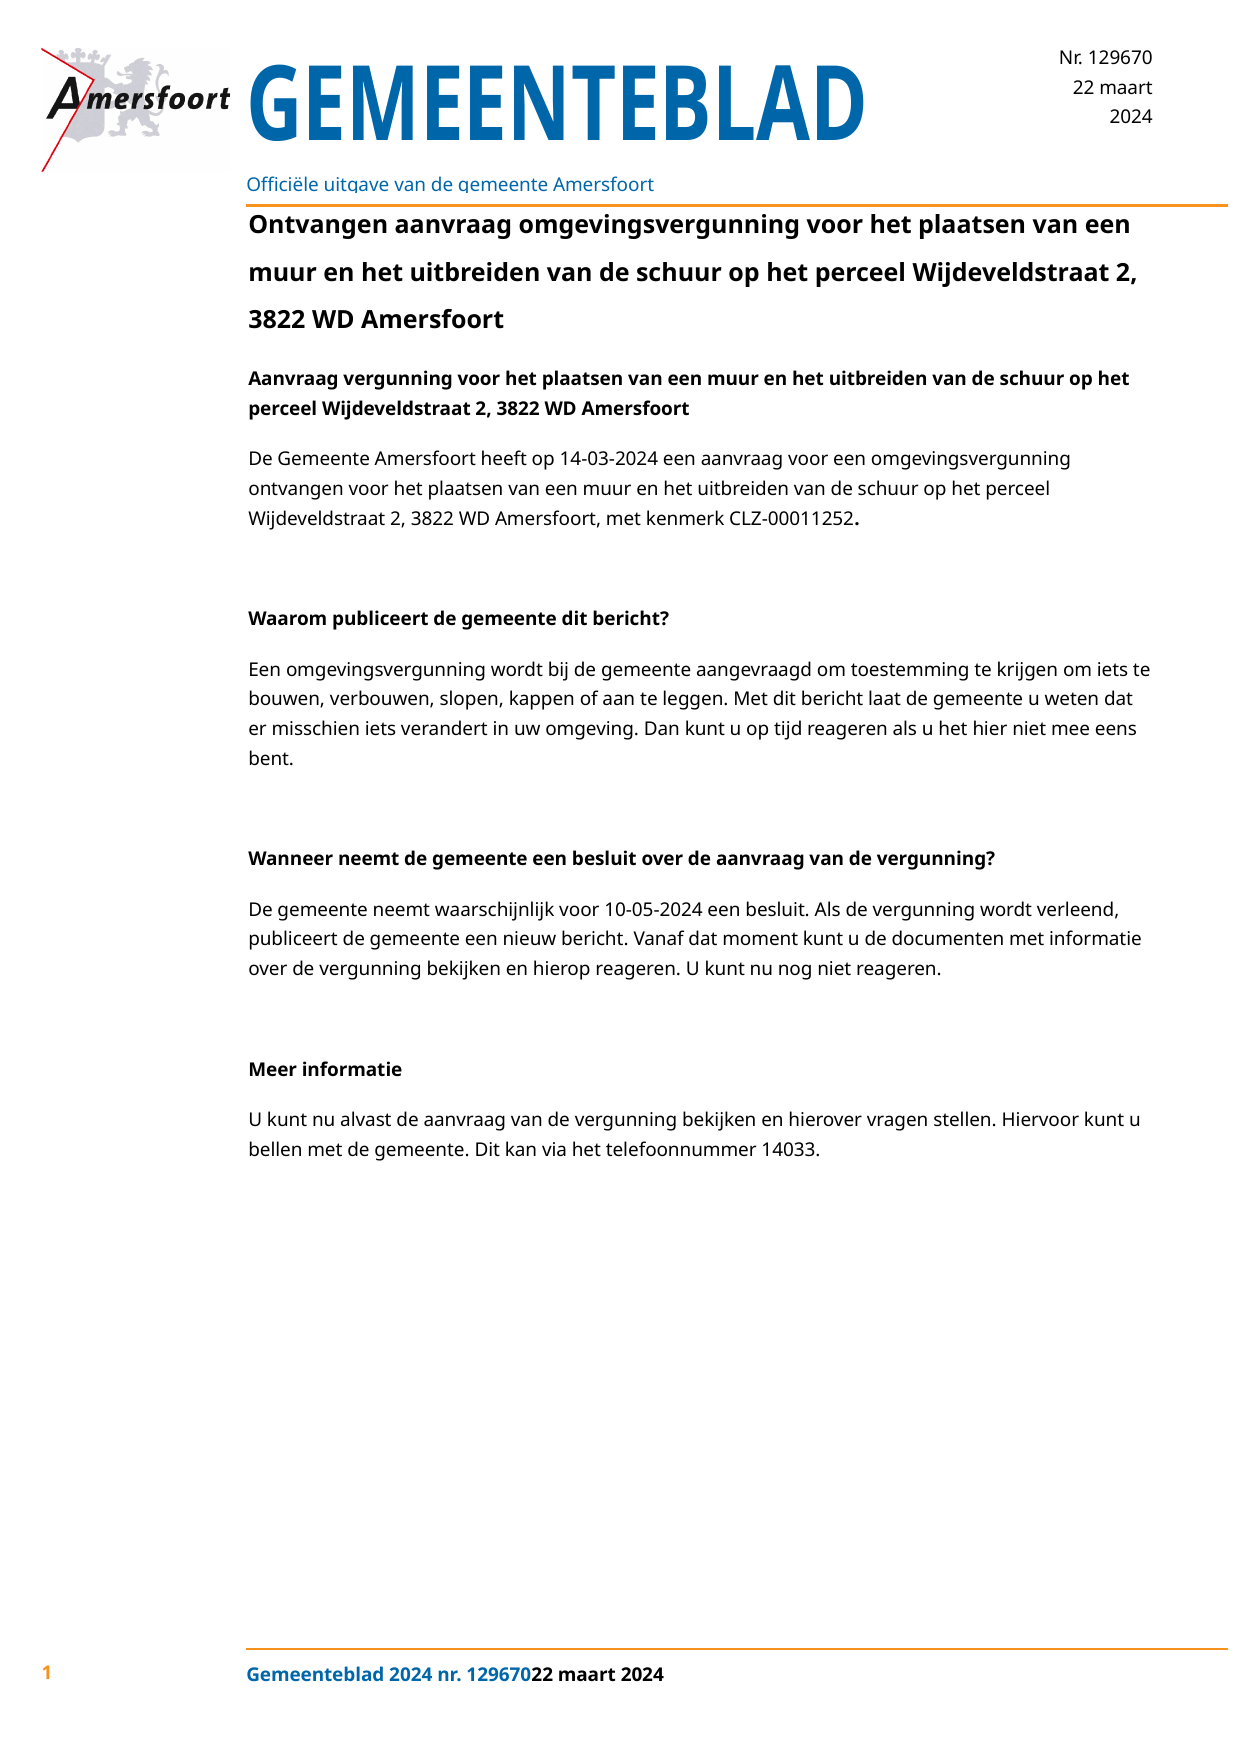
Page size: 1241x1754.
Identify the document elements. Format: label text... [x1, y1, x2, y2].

text U kunt nu alvast de aanvraag van de vergunning bekijken en hierover vragen stellen. Hiervoor kunt u bellen met de gemeente. Dit kan via het telefoonnummer 14033. [248, 1106, 1152, 1162]
text Waarom publiceert de gemeente dit bericht? [248, 606, 1152, 631]
text De Gemeente Amersfoort heeft op 14-03-2024 een aanvraag voor een omgevingsvergunning ontvangen voor het plaatsen van een muur en het uitbreiden van de schuur op het perceel Wijdeveldstraat 2, 3822 WD Amersfoort, met kenmerk CLZ-00011252. [248, 446, 1152, 530]
picture [41, 47, 231, 172]
text Ontvangen aanvraag omgevingsvergunning voor het plaatsen van een muur en het uitbreiden van de schuur op het perceel Wijdeveldstraat 2, 3822 WD Amersfoort [248, 207, 1152, 336]
text Een omgevingsvergunning wordt bij de gemeente aangevraagd om toestemming te krijgen om iets te bouwen, verbouwen, slopen, kappen of aan te leggen. Met dit bericht laat de gemeente u weten dat er misschien iets verandert in uw omgeving. Dan kunt u op tijd reageren als u het hier niet mee eens bent. [248, 656, 1152, 770]
text Meer informatie [248, 1056, 1152, 1082]
text Wanneer neemt de gemeente een besluit over de aanvraag van de vergunning? [248, 846, 1152, 871]
text Aanvraag vergunning voor het plaatsen van een muur en het uitbreiden van de schuur op het perceel Wijdeveldstraat 2, 3822 WD Amersfoort [248, 366, 1152, 421]
text De gemeente neemt waarschijnlijk voor 10-05-2024 een besluit. Als de vergunning wordt verleend, publiceert de gemeente een nieuw bericht. Vanaf dat moment kunt u de documenten met informatie over de vergunning bekijken en hierop reageren. U kunt nu nog niet reageren. [248, 896, 1152, 981]
